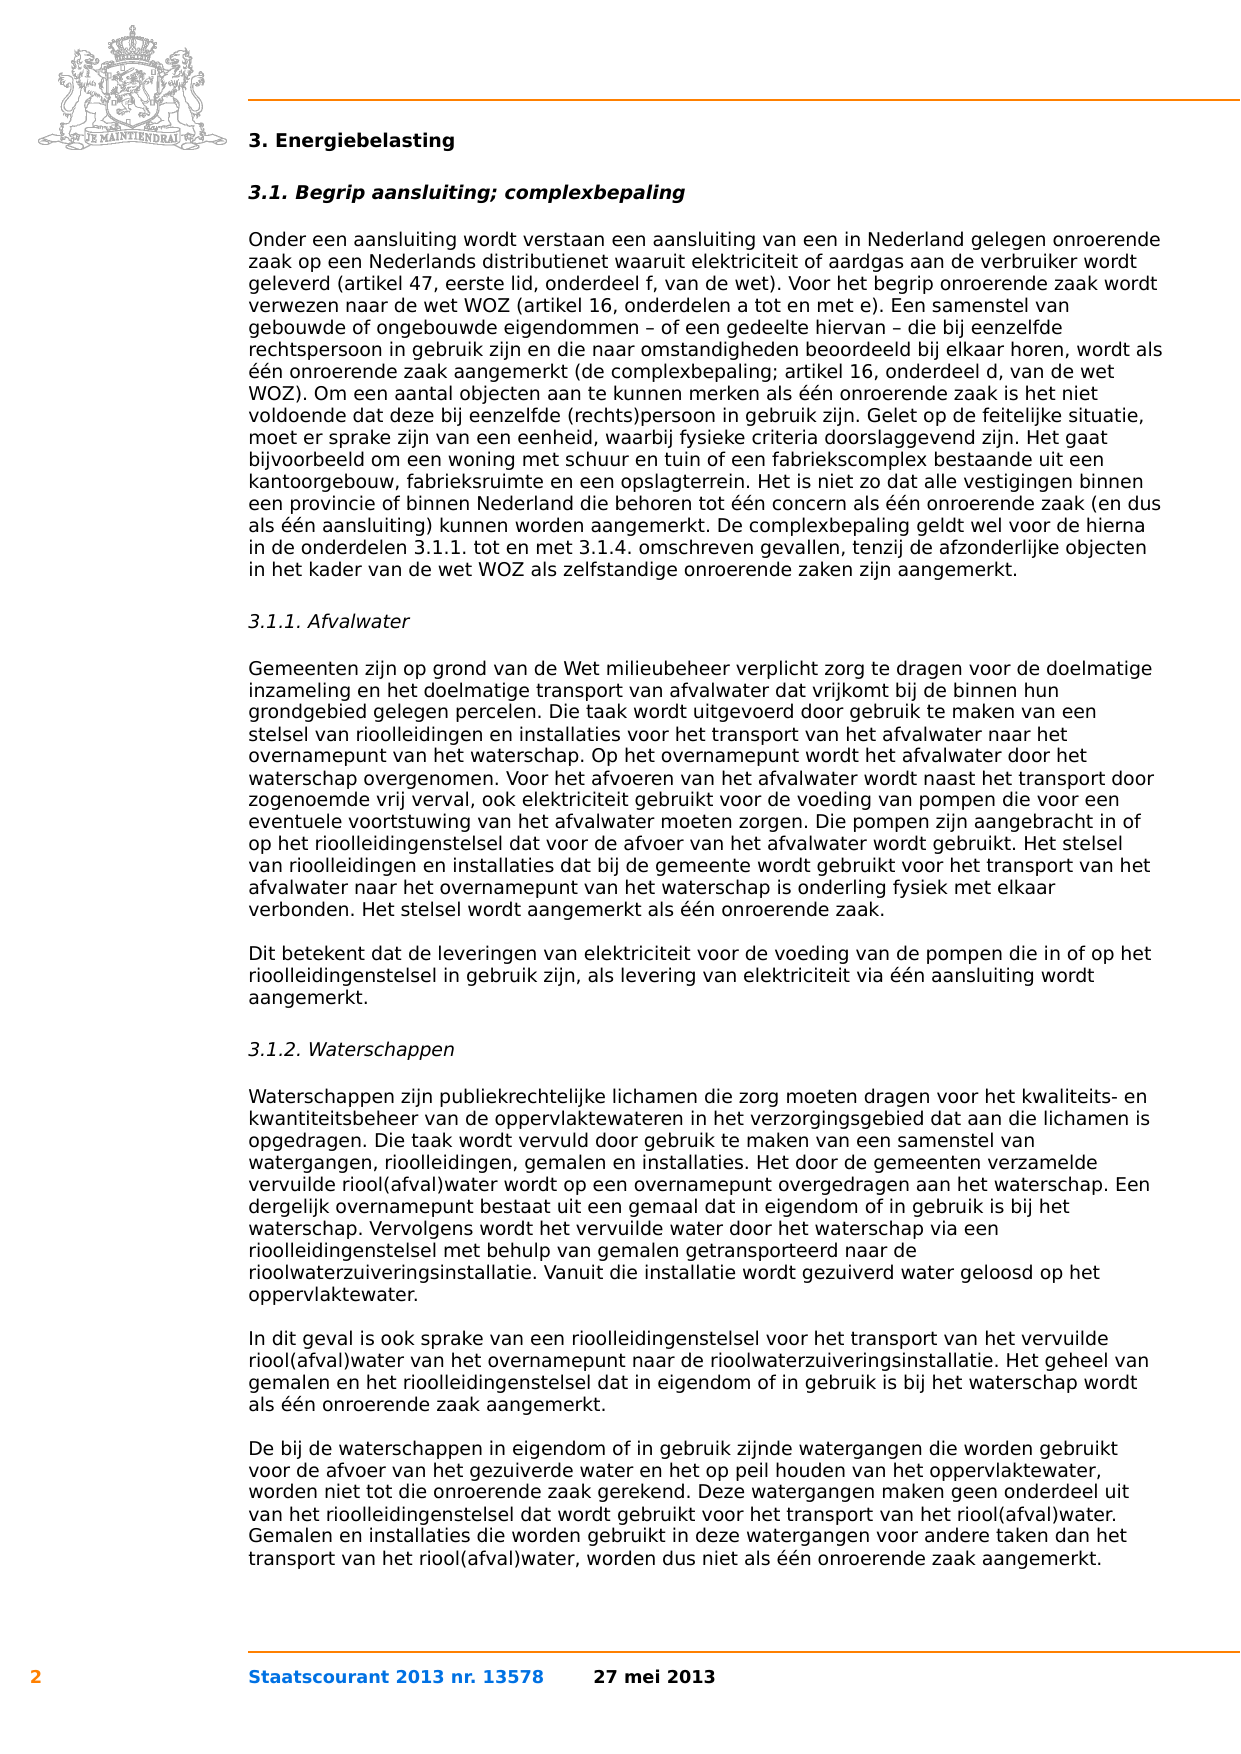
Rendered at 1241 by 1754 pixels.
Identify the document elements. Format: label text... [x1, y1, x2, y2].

text Waterschappen zijn publiekrechtelijke lichamen die zorg moeten dragen voor het kwaliteits- en kwantiteitsbeheer van de oppervlaktewateren in het verzorgingsgebied dat aan die lichamen is opgedragen. Die taak wordt vervuld door gebruik te maken van een samenstel van watergangen, rioolleidingen, gemalen en installaties. Het door de gemeenten verzamelde vervuilde riool(afval)water wordt op een overnamepunt overgedragen aan het waterschap. Een dergelijk overnamepunt bestaat uit een gemaal dat in eigendom of in gebruik is bij het waterschap. Vervolgens wordt het vervuilde water door het waterschap via een rioolleidingenstelsel met behulp van gemalen getransporteerd naar de rioolwaterzuiveringsinstallatie. Vanuit die installatie wordt gezuiverd water geloosd op het oppervlaktewater. [248, 1086, 1163, 1306]
subtitle 3. Energiebelasting [248, 130, 1163, 152]
text De bij de waterschappen in eigendom of in gebruik zijnde watergangen die worden gebruikt voor de afvoer van het gezuiverde water en het op peil houden van het oppervlaktewater, worden niet tot die onroerende zaak gerekend. Deze watergangen maken geen onderdeel uit van het rioolleidingenstelsel dat wordt gebruikt voor het transport van het riool(afval)water. Gemalen en installaties die worden gebruikt in deze watergangen voor andere taken dan het transport van het riool(afval)water, worden dus niet als één onroerende zaak aangemerkt. [248, 1437, 1163, 1569]
text Gemeenten zijn op grond van de Wet milieubeheer verplicht zorg te dragen voor de doelmatige inzameling en het doelmatige transport van afvalwater dat vrijkomt bij de binnen hun grondgebied gelegen percelen. Die taak wordt uitgevoerd door gebruik te maken van een stelsel van rioolleidingen en installaties voor het transport van het afvalwater naar het overnamepunt van het waterschap. Op het overnamepunt wordt het afvalwater door het waterschap overgenomen. Voor het afvoeren van het afvalwater wordt naast het transport door zogenoemde vrij verval, ook elektriciteit gebruikt voor de voeding van pompen die voor een eventuele voortstuwing van het afvalwater moeten zorgen. Die pompen zijn aangebracht in of op het rioolleidingenstelsel dat voor de afvoer van het afvalwater wordt gebruikt. Het stelsel van rioolleidingen en installaties dat bij de gemeente wordt gebruikt voor het transport van het afvalwater naar het overnamepunt van het waterschap is onderling fysiek met elkaar verbonden. Het stelsel wordt aangemerkt als één onroerende zaak. [248, 657, 1163, 921]
subtitle 3.1.1. Afvalwater [248, 611, 1163, 632]
text Dit betekent dat de leveringen van elektriciteit voor de voeding van de pompen die in of op het rioolleidingenstelsel in gebruik zijn, als levering van elektriciteit via één aansluiting wordt aangemerkt. [248, 943, 1163, 1009]
picture [38, 25, 227, 150]
subtitle 3.1. Begrip aansluiting; complexbepaling [248, 182, 1163, 204]
subtitle 3.1.2. Waterschappen [248, 1039, 1163, 1061]
text In dit geval is ook sprake van een rioolleidingenstelsel voor het transport van het vervuilde riool(afval)water van het overnamepunt naar de rioolwaterzuiveringsinstallatie. Het geheel van gemalen en het rioolleidingenstelsel dat in eigendom of in gebruik is bij het waterschap wordt als één onroerende zaak aangemerkt. [248, 1328, 1163, 1416]
text Onder een aansluiting wordt verstaan een aansluiting van een in Nederland gelegen onroerende zaak op een Nederlands distributienet waaruit elektriciteit of aardgas aan de verbruiker wordt geleverd (artikel 47, eerste lid, onderdeel f, van de wet). Voor het begrip onroerende zaak wordt verwezen naar de wet WOZ (artikel 16, onderdelen a tot en met e). Een samenstel van gebouwde of ongebouwde eigendommen – of een gedeelte hiervan – die bij eenzelfde rechtspersoon in gebruik zijn en die naar omstandigheden beoordeeld bij elkaar horen, wordt als één onroerende zaak aangemerkt (de complexbepaling; artikel 16, onderdeel d, van de wet WOZ). Om een aantal objecten aan te kunnen merken als één onroerende zaak is het niet voldoende dat deze bij eenzelfde (rechts)persoon in gebruik zijn. Gelet op de feitelijke situatie, moet er sprake zijn van een eenheid, waarbij fysieke criteria doorslaggevend zijn. Het gaat bijvoorbeeld om een woning met schuur en tuin of een fabriekscomplex bestaande uit een kantoorgebouw, fabrieksruimte en een opslagterrein. Het is niet zo dat alle vestigingen binnen een provincie of binnen Nederland die behoren tot één concern als één onroerende zaak (en dus als één aansluiting) kunnen worden aangemerkt. De complexbepaling geldt wel voor de hierna in de onderdelen 3.1.1. tot en met 3.1.4. omschreven gevallen, tenzij de afzonderlijke objecten in het kader van de wet WOZ als zelfstandige onroerende zaken zijn aangemerkt. [248, 229, 1163, 581]
